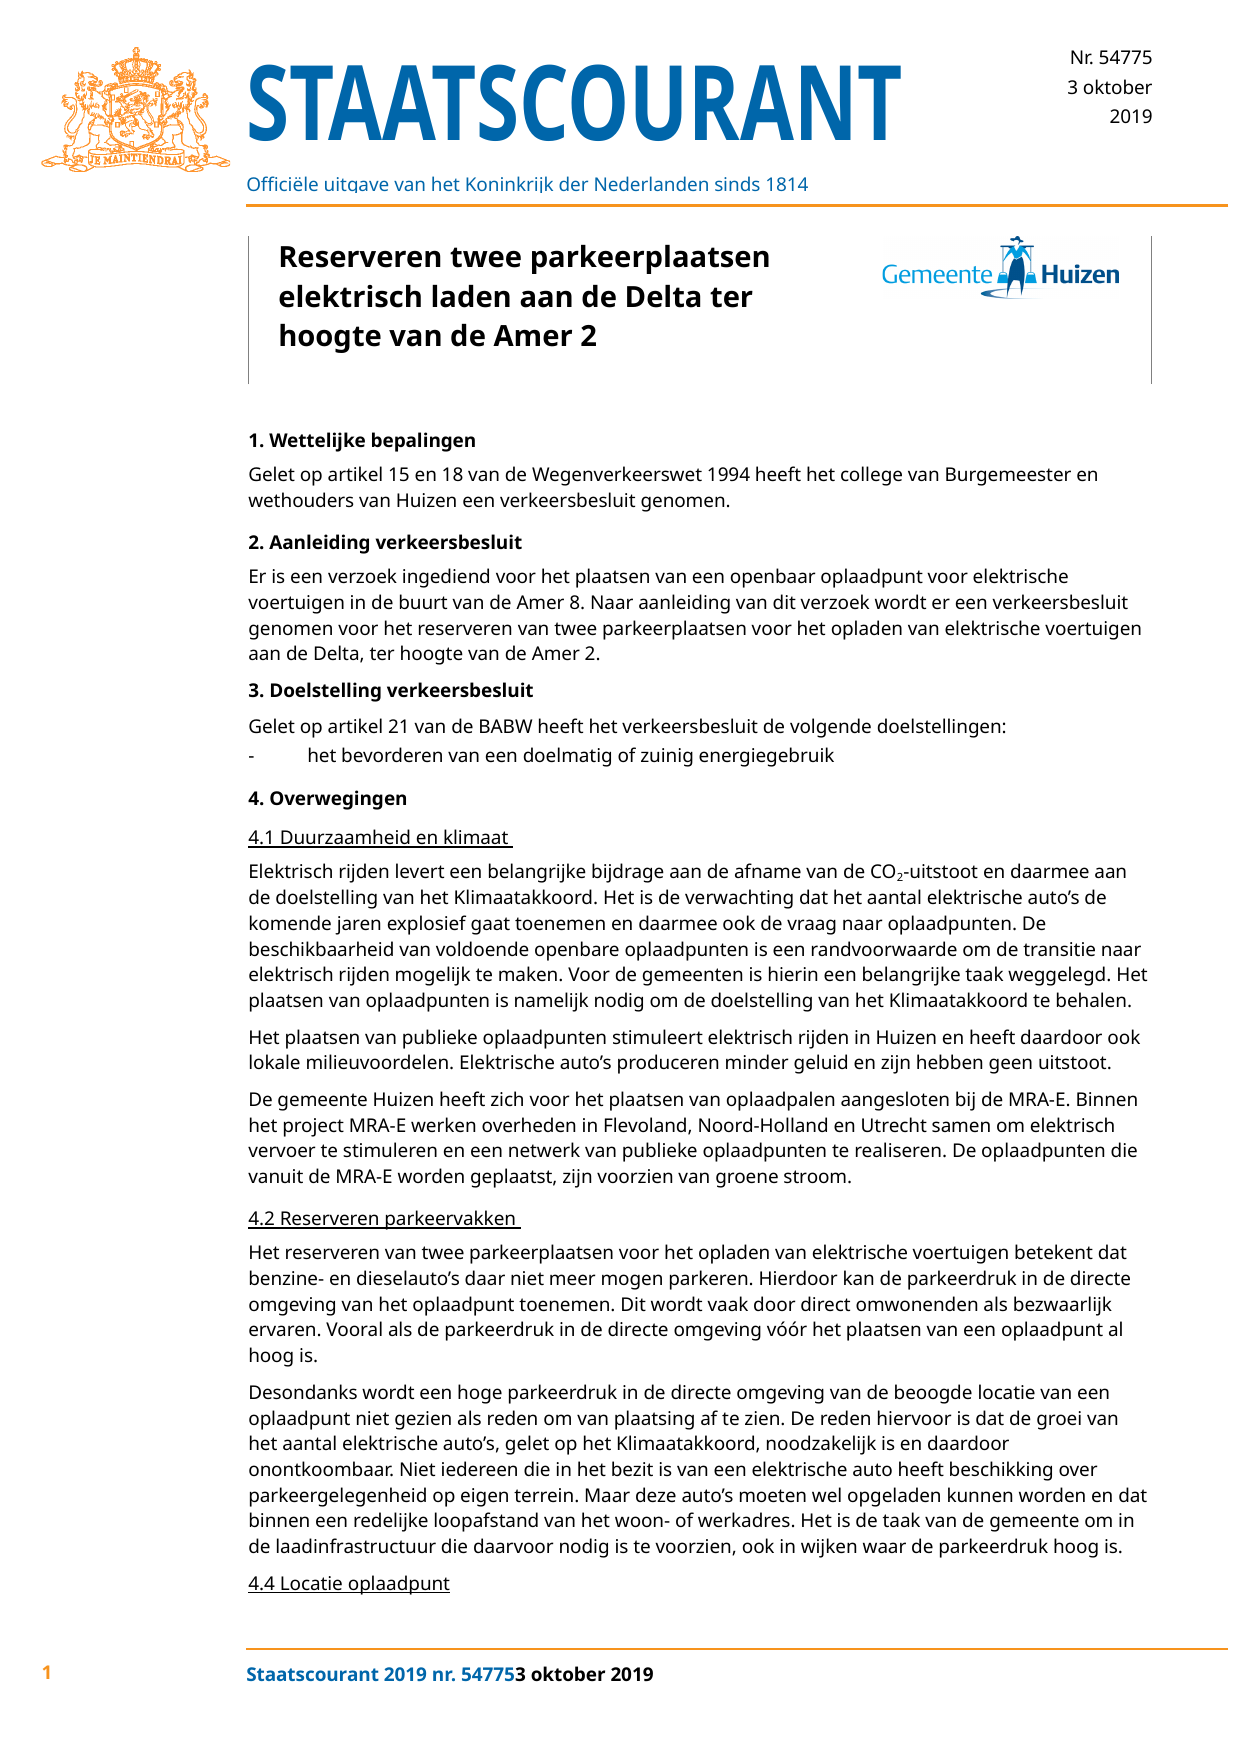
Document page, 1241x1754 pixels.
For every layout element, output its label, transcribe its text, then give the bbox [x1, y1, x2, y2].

text 4.4 Locatie oplaadpunt [248, 1570, 1152, 1596]
picture [882, 236, 1119, 299]
text 4.1 Duurzaamheid en klimaat [248, 824, 1152, 850]
text 1. Wettelijke bepalingen [248, 427, 1152, 453]
text Er is een verzoek ingediend voor het plaatsen van een openbaar oplaadpunt voor elektrische voertuigen in de buurt van de Amer 8. Naar aanleiding van dit verzoek wordt er een verkeersbesluit genomen voor het reserveren van twee parkeerplaatsen voor het opladen van elektrische voertuigen aan de Delta, ter hoogte van de Amer 2. [248, 563, 1152, 666]
list het bevorderen van een doelmatig of zuinig energiegebruik [248, 742, 1152, 768]
text Gelet op artikel 21 van de BABW heeft het verkeersbesluit de volgende doelstellingen: [248, 714, 1152, 739]
table_header Reserveren twee parkeerplaatsen elektrisch laden aan de Delta ter hoogte van de Amer 2 [249, 236, 850, 384]
text 4.2 Reserveren parkeervakken [248, 1205, 1152, 1231]
text Gelet op artikel 15 en 18 van de Wegenverkeerswet 1994 heeft het college van Burgemeester en wethouders van Huizen een verkeersbesluit genomen. [248, 462, 1152, 513]
table_header [850, 236, 1151, 384]
text Elektrisch rijden levert een belangrijke bijdrage aan de afname van de CO2-uitstoot en daarmee aan de doelstelling van het Klimaatakkoord. Het is de verwachting dat het aantal elektrische auto’s de komende jaren explosief gaat toenemen en daarmee ook de vraag naar oplaadpunten. De beschikbaarheid van voldoende openbare oplaadpunten is een randvoorwaarde om de transitie naar elektrisch rijden mogelijk te maken. Voor de gemeenten is hierin een belangrijke taak weggelegd. Het plaatsen van oplaadpunten is namelijk nodig om de doelstelling van het Klimaatakkoord te behalen. [248, 858, 1152, 1013]
text Het reserveren van twee parkeerplaatsen voor het opladen van elektrische voertuigen betekent dat benzine- en dieselauto’s daar niet meer mogen parkeren. Hierdoor kan de parkeerdruk in de directe omgeving van het oplaadpunt toenemen. Dit wordt vaak door direct omwonenden als bezwaarlijk ervaren. Vooral als de parkeerdruk in de directe omgeving vóór het plaatsen van een oplaadpunt al hoog is. [248, 1239, 1152, 1368]
text Desondanks wordt een hoge parkeerdruk in de directe omgeving van de beoogde locatie van een oplaadpunt niet gezien als reden om van plaatsing af te zien. De reden hiervoor is dat de groei van het aantal elektrische auto’s, gelet op het Klimaatakkoord, noodzakelijk is en daardoor onontkoombaar. Niet iedereen die in het bezit is van een elektrische auto heeft beschikking over parkeergelegenheid op eigen terrein. Maar deze auto’s moeten wel opgeladen kunnen worden en dat binnen een redelijke loopafstand van het woon- of werkadres. Het is de taak van de gemeente om in de laadinfrastructuur die daarvoor nodig is te voorzien, ook in wijken waar de parkeerdruk hoog is. [248, 1379, 1152, 1559]
text Het plaatsen van publieke oplaadpunten stimuleert elektrisch rijden in Huizen en heeft daardoor ook lokale milieuvoordelen. Elektrische auto’s produceren minder geluid en zijn hebben geen uitstoot. [248, 1024, 1152, 1075]
text 3. Doelstelling verkeersbesluit [248, 677, 1152, 703]
text De gemeente Huizen heeft zich voor het plaatsen van oplaadpalen aangesloten bij de MRA-E. Binnen het project MRA-E werken overheden in Flevoland, Noord-Holland en Utrecht samen om elektrisch vervoer te stimuleren en een netwerk van publieke oplaadpunten te realiseren. De oplaadpunten die vanuit de MRA-E worden geplaatst, zijn voorzien van groene stroom. [248, 1086, 1152, 1189]
picture [41, 47, 231, 172]
text 2. Aanleiding verkeersbesluit [248, 529, 1152, 555]
text 4. Overwegingen [248, 785, 1152, 811]
